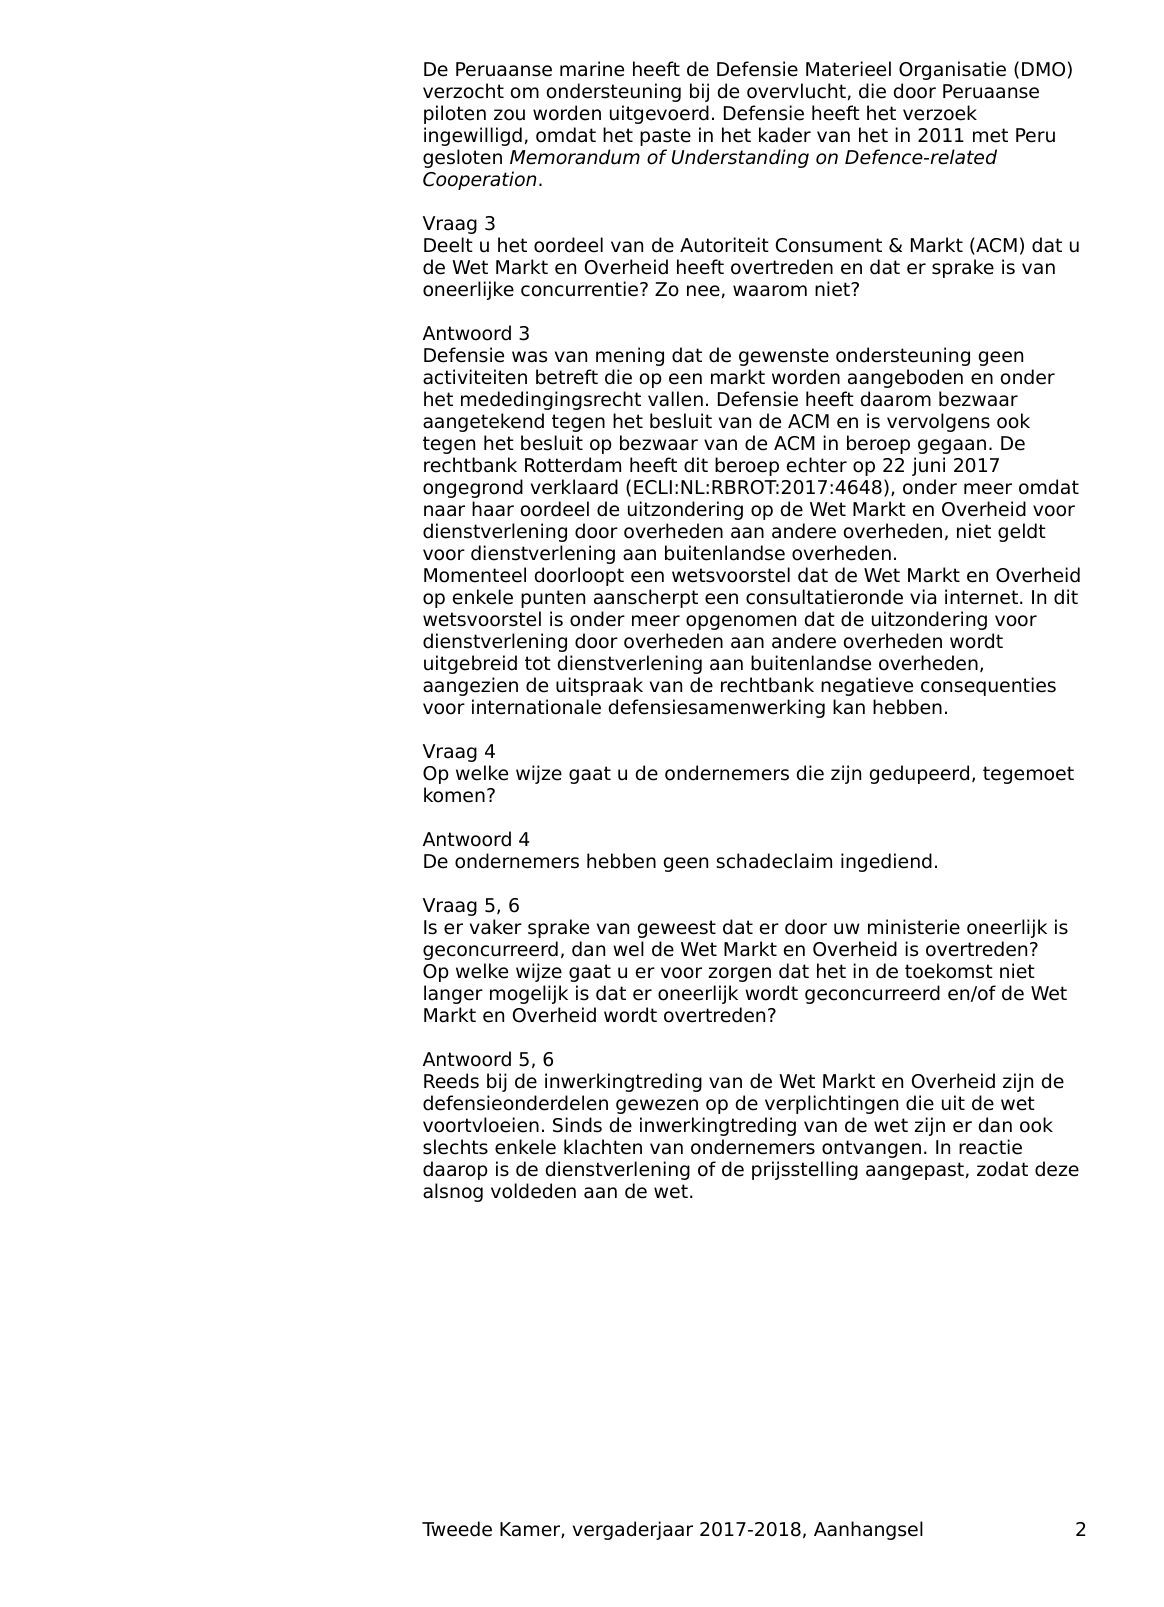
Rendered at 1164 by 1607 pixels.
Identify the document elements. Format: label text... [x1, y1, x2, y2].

text Antwoord 5, 6 [422, 1049, 1087, 1071]
text Antwoord 3 [422, 323, 1087, 345]
text Deelt u het oordeel van de Autoriteit Consument & Markt (ACM) dat u de Wet Markt en Overheid heeft overtreden en dat er sprake is van oneerlijke concurrentie? Zo nee, waarom niet? [422, 235, 1087, 301]
text De Peruaanse marine heeft de Defensie Materieel Organisatie (DMO) verzocht om ondersteuning bij de overvlucht, die door Peruaanse piloten zou worden uitgevoerd. Defensie heeft het verzoek ingewilligd, omdat het paste in het kader van het in 2011 met Peru gesloten Memorandum of Understanding on Defence-related Cooperation. [422, 59, 1087, 191]
text De ondernemers hebben geen schadeclaim ingediend. [422, 851, 1087, 873]
text Defensie was van mening dat de gewenste ondersteuning geen activiteiten betreft die op een markt worden aangeboden en onder het mededingingsrecht vallen. Defensie heeft daarom bezwaar aangetekend tegen het besluit van de ACM en is vervolgens ook tegen het besluit op bezwaar van de ACM in beroep gegaan. De rechtbank Rotterdam heeft dit beroep echter op 22 juni 2017 ongegrond verklaard (ECLI:NL:RBROT:2017:4648), onder meer omdat naar haar oordeel de uitzondering op de Wet Markt en Overheid voor dienstverlening door overheden aan andere overheden, niet geldt voor dienstverlening aan buitenlandse overheden. [422, 345, 1087, 565]
text Is er vaker sprake van geweest dat er door uw ministerie oneerlijk is geconcurreerd, dan wel de Wet Markt en Overheid is overtreden? [422, 917, 1087, 961]
text Vraag 5, 6 [422, 895, 1087, 917]
text Reeds bij de inwerkingtreding van de Wet Markt en Overheid zijn de defensieonderdelen gewezen op de verplichtingen die uit de wet voortvloeien. Sinds de inwerkingtreding van de wet zijn er dan ook slechts enkele klachten van ondernemers ontvangen. In reactie daarop is de dienstverlening of de prijsstelling aangepast, zodat deze alsnog voldeden aan de wet. [422, 1071, 1087, 1203]
text Op welke wijze gaat u er voor zorgen dat het in de toekomst niet langer mogelijk is dat er oneerlijk wordt geconcurreerd en/of de Wet Markt en Overheid wordt overtreden? [422, 961, 1087, 1027]
text Antwoord 4 [422, 829, 1087, 851]
text Op welke wijze gaat u de ondernemers die zijn gedupeerd, tegemoet komen? [422, 763, 1087, 807]
text Momenteel doorloopt een wetsvoorstel dat de Wet Markt en Overheid op enkele punten aanscherpt een consultatieronde via internet. In dit wetsvoorstel is onder meer opgenomen dat de uitzondering voor dienstverlening door overheden aan andere overheden wordt uitgebreid tot dienstverlening aan buitenlandse overheden, aangezien de uitspraak van de rechtbank negatieve consequenties voor internationale defensiesamenwerking kan hebben. [422, 565, 1087, 719]
text Vraag 3 [422, 213, 1087, 235]
text Vraag 4 [422, 741, 1087, 763]
